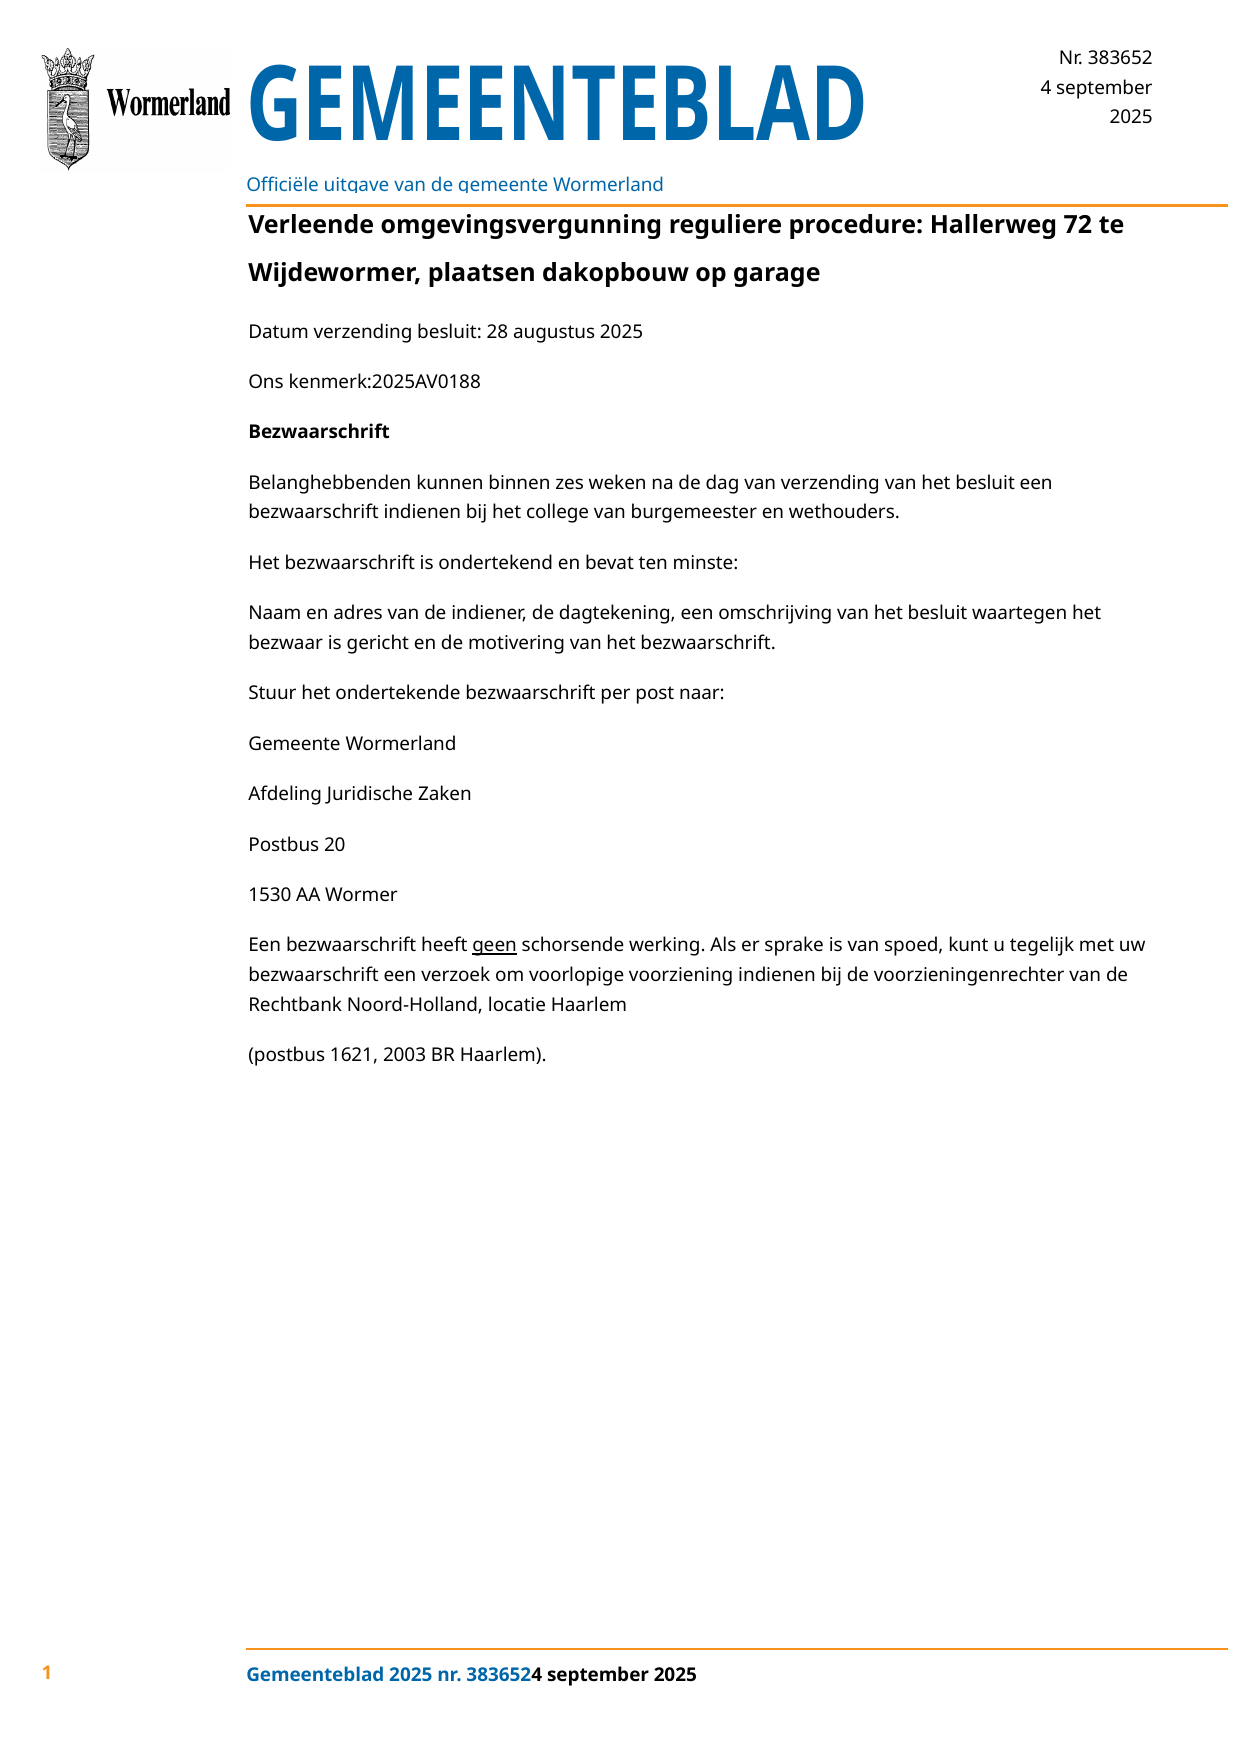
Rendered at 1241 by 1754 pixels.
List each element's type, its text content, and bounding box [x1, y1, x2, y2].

picture [41, 47, 231, 172]
text Het bezwaarschrift is ondertekend en bevat ten minste: [248, 549, 1152, 575]
text Gemeente Wormerland [248, 730, 1152, 756]
text 1530 AA Wormer [248, 881, 1152, 907]
text (postbus 1621, 2003 BR Haarlem). [248, 1041, 1152, 1067]
text Naam en adres van de indiener, de dagtekening, een omschrijving van het besluit waartegen het bezwaar is gericht en de motivering van het bezwaarschrift. [248, 599, 1152, 655]
text Stuur het ondertekende bezwaarschrift per post naar: [248, 679, 1152, 705]
text Verleende omgevingsvergunning reguliere procedure: Hallerweg 72 te Wijdewormer, plaatsen dakopbouw op garage [248, 207, 1152, 288]
text Postbus 20 [248, 831, 1152, 857]
text Bezwaarschrift [248, 419, 1152, 444]
text Afdeling Juridische Zaken [248, 780, 1152, 806]
text Datum verzending besluit: 28 augustus 2025 [248, 318, 1152, 344]
text Ons kenmerk:2025AV0188 [248, 368, 1152, 394]
text Een bezwaarschrift heeft geen schorsende werking. Als er sprake is van spoed, kunt u tegelijk met uw bezwaarschrift een verzoek om voorlopige voorziening indienen bij de voorzieningenrechter van de Rechtbank Noord-Holland, locatie Haarlem [248, 932, 1152, 1017]
text Belanghebbenden kunnen binnen zes weken na de dag van verzending van het besluit een bezwaarschrift indienen bij het college van burgemeester en wethouders. [248, 469, 1152, 524]
